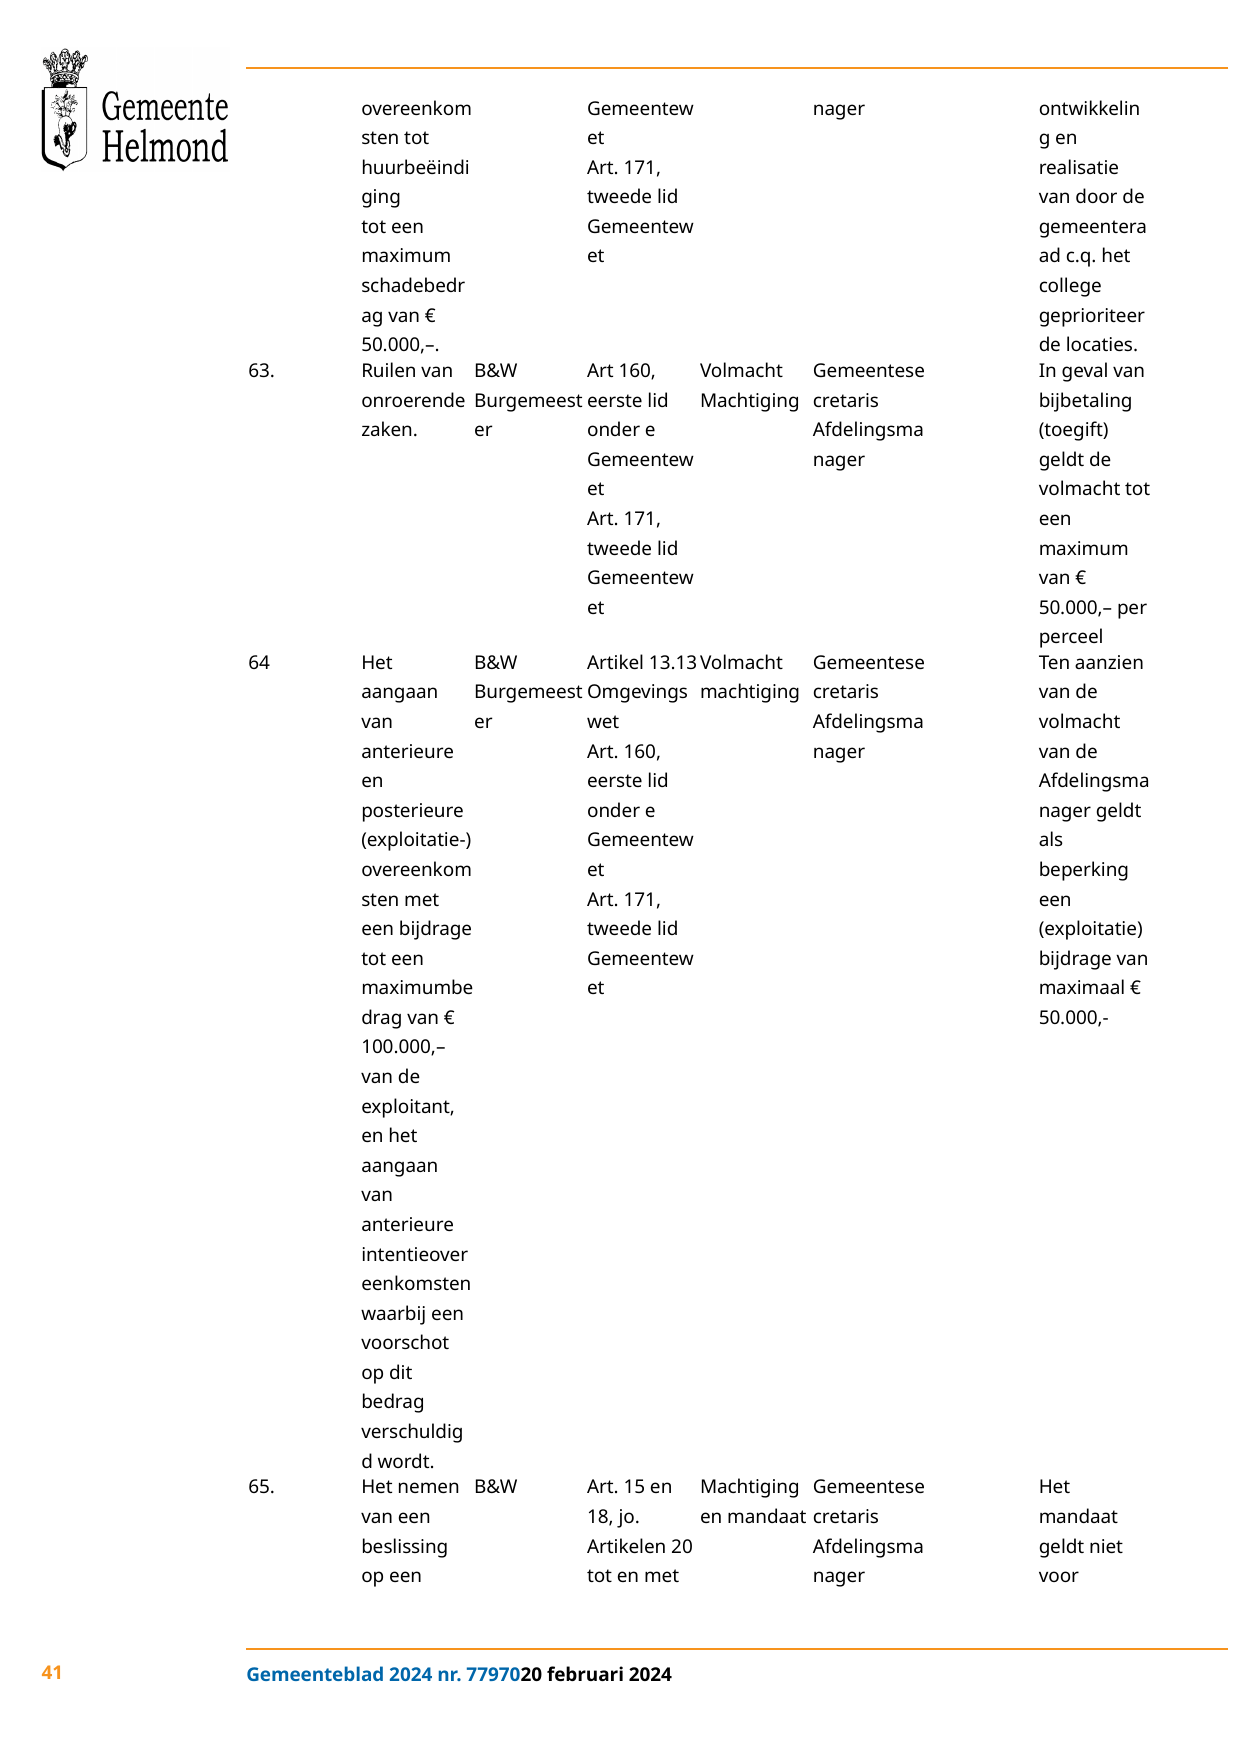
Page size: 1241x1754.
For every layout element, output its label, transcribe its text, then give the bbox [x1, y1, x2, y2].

table_cell Gemeentesecretaris Afdelingsmanager [813, 649, 926, 1474]
table_cell Gemeentesecretaris Afdelingsmanager [813, 357, 926, 649]
table_cell B&W Burgemeester [474, 357, 587, 649]
table_cell [926, 357, 1038, 649]
table_cell Machtiging en mandaat [700, 1474, 813, 1588]
table_cell [248, 95, 361, 357]
table_cell [926, 1474, 1038, 1588]
table_cell Art. 15 en 18, jo. Artikelen 20 tot en met [587, 1474, 700, 1588]
table_cell Gemeentesecretaris Afdelingsmanager [813, 1474, 926, 1588]
table_cell overeenkomsten tot huurbeëindiging tot een maximum schadebedrag van € 50.000,–. [361, 95, 474, 357]
picture [41, 47, 231, 172]
table_cell 65. [248, 1474, 361, 1588]
table_cell Volmacht machtiging [700, 649, 813, 1474]
table_cell Gemeentewet Art. 171, tweede lid Gemeentewet [587, 95, 700, 357]
table_cell Ruilen van onroerende zaken. [361, 357, 474, 649]
table_cell nager [813, 95, 926, 357]
table_cell B&W Burgemeester [474, 649, 587, 1474]
table_cell In geval van bijbetaling (toegift) geldt de volmacht tot een maximum van € 50.000,– per perceel [1039, 357, 1152, 649]
table_cell [926, 95, 1038, 357]
table_cell Ten aanzien van de volmacht van de Afdelingsmanager geldt als beperking een (exploitatie)bijdrage van maximaal € 50.000,- [1039, 649, 1152, 1474]
table_cell Het nemen van een beslissing op een [361, 1474, 474, 1588]
table_cell [474, 95, 587, 357]
table_cell Volmacht Machtiging [700, 357, 813, 649]
table_cell B&W [474, 1474, 587, 1588]
table_cell Het mandaat geldt niet voor [1039, 1474, 1152, 1588]
table_cell 63. [248, 357, 361, 649]
table_cell [926, 649, 1038, 1474]
table_cell Het aangaan van anterieure en posterieure (exploitatie-)overeenkomsten met een bijdrage tot een maximumbedrag van € 100.000,– van de exploitant, en het aangaan van anterieure intentieovereenkomsten waarbij een voorschot op dit bedrag verschuldigd wordt. [361, 649, 474, 1474]
table_cell [700, 95, 813, 357]
table_cell Artikel 13.13 Omgevingswet Art. 160, eerste lid onder e Gemeentewet Art. 171, tweede lid Gemeentewet [587, 649, 700, 1474]
table_cell Art 160, eerste lid onder e Gemeentewet Art. 171, tweede lid Gemeentewet [587, 357, 700, 649]
table_cell 64 [248, 649, 361, 1474]
table_cell ontwikkeling en realisatie van door de gemeenteraad c.q. het college geprioriteerde locaties. [1039, 95, 1152, 357]
